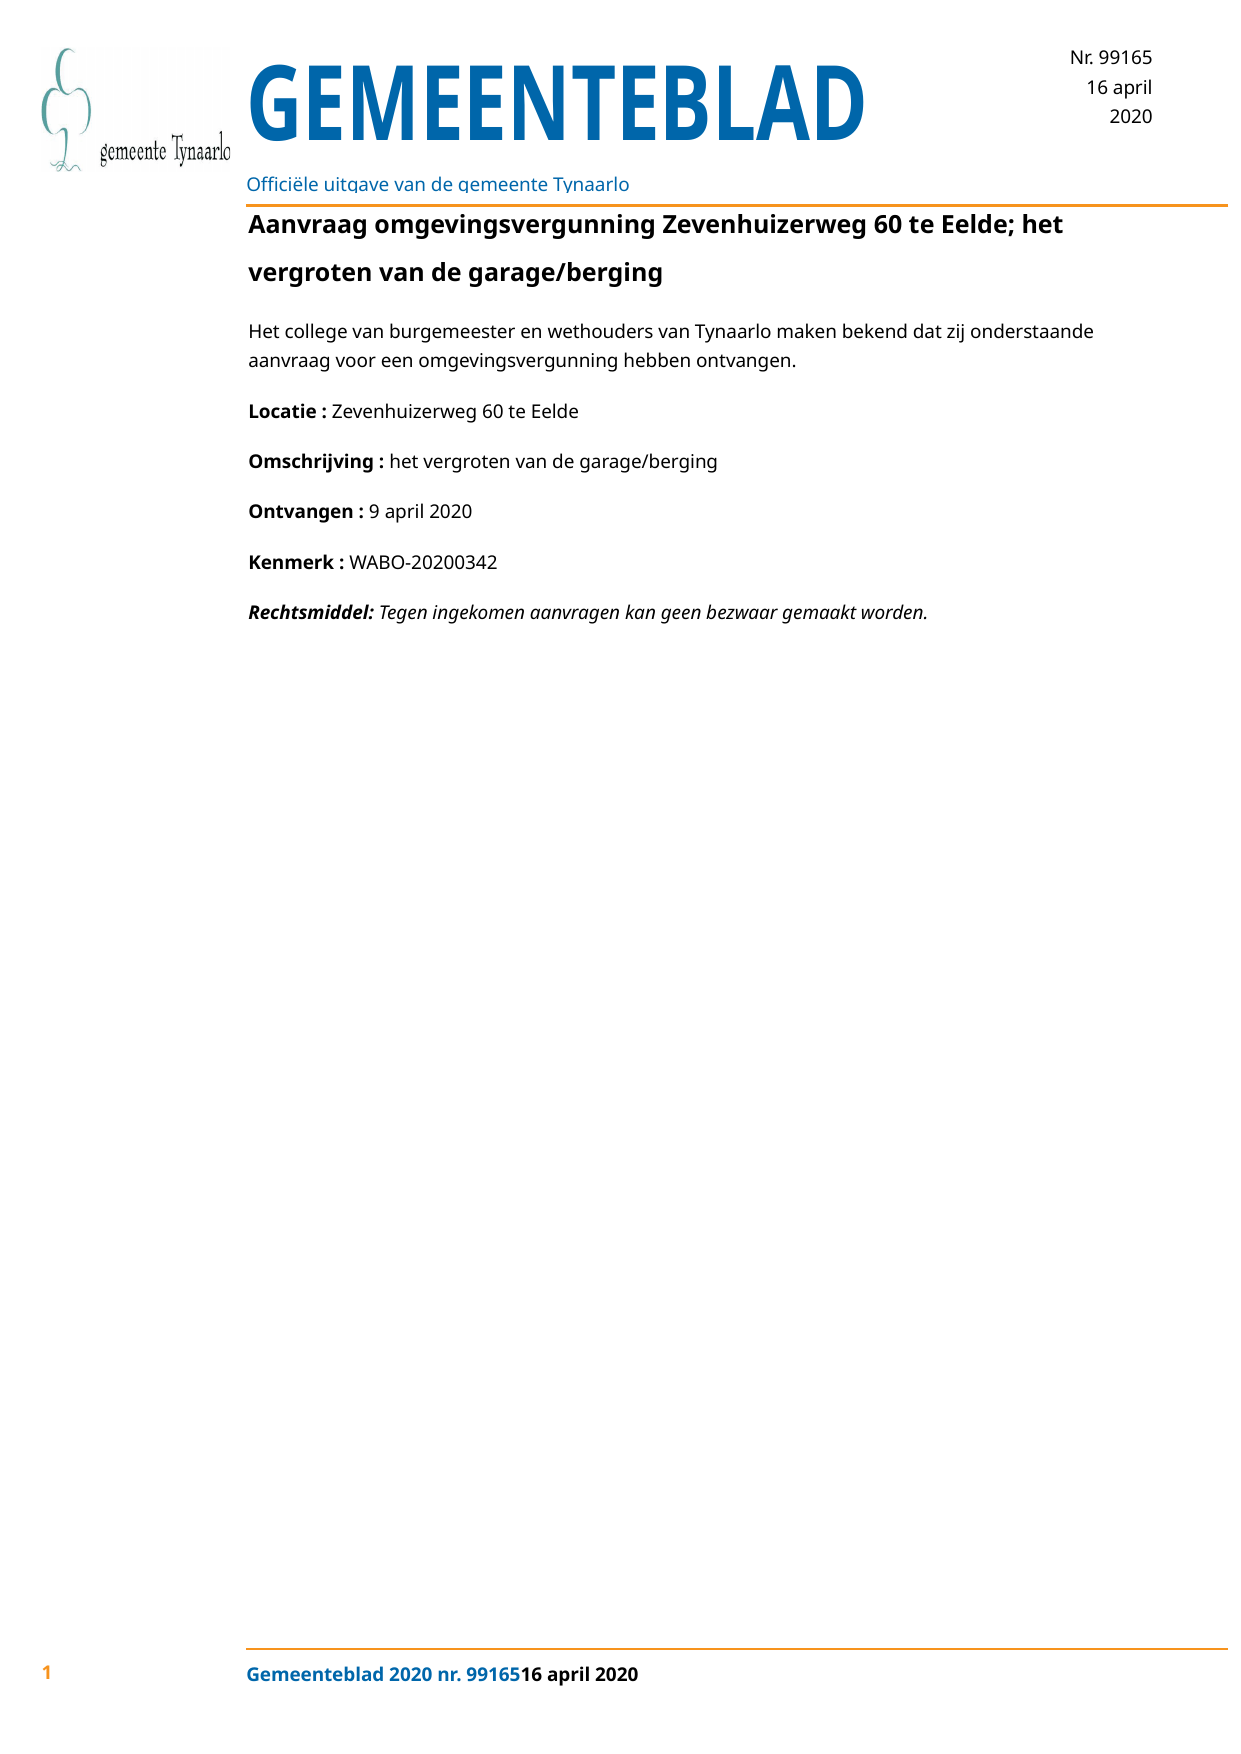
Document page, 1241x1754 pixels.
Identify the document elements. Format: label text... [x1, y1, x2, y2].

text Locatie : Zevenhuizerweg 60 te Eelde [248, 398, 1152, 424]
text Rechtsmiddel: Tegen ingekomen aanvragen kan geen bezwaar gemaakt worden. [248, 599, 1152, 625]
text Ontvangen : 9 april 2020 [248, 499, 1152, 524]
text Omschrijving : het vergroten van de garage/berging [248, 448, 1152, 474]
text Aanvraag omgevingsvergunning Zevenhuizerweg 60 te Eelde; het vergroten van de garage/berging [248, 207, 1152, 288]
text Kenmerk : WABO-20200342 [248, 549, 1152, 575]
text Het college van burgemeester en wethouders van Tynaarlo maken bekend dat zij onderstaande aanvraag voor een omgevingsvergunning hebben ontvangen. [248, 318, 1152, 373]
picture [41, 47, 231, 172]
